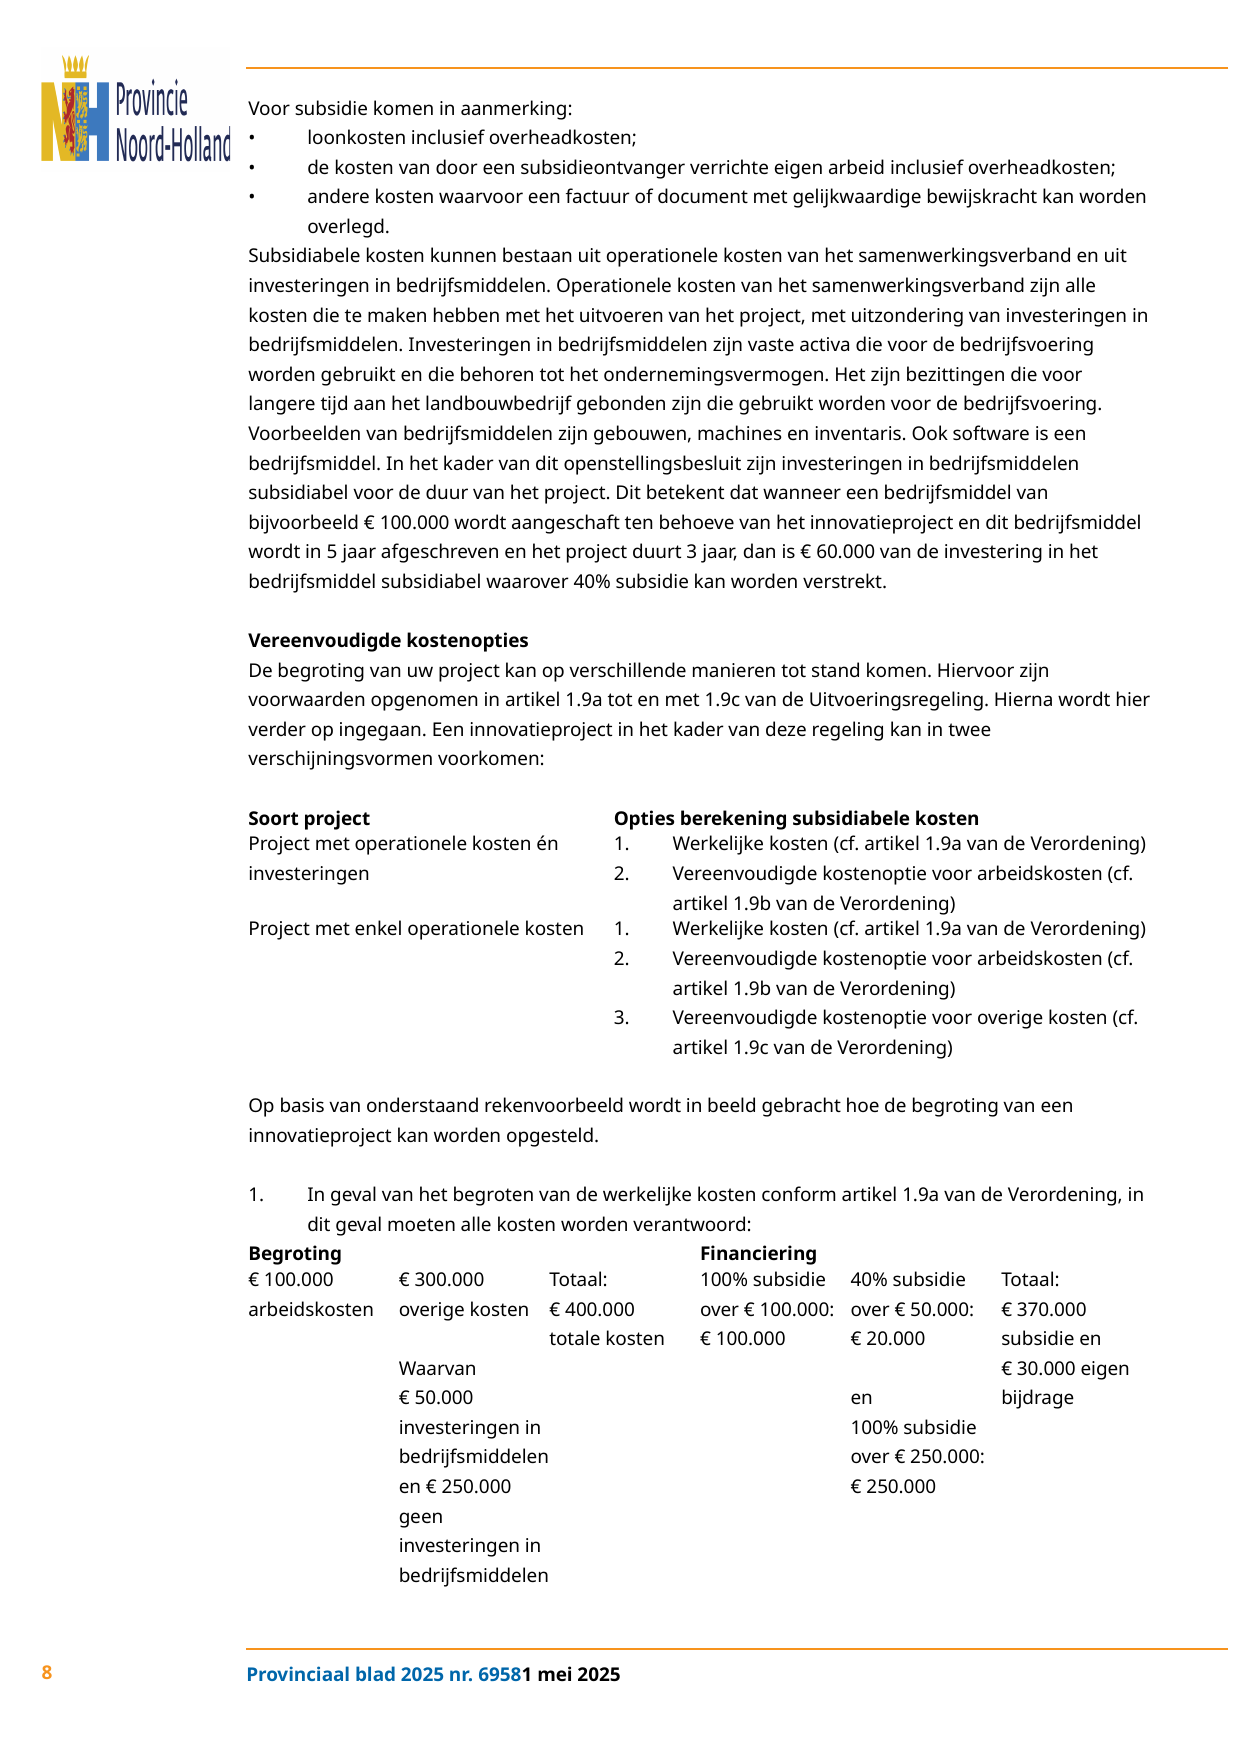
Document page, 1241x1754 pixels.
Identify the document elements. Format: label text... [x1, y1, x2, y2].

table_cell € 100.000 arbeidskosten [248, 1266, 398, 1588]
list loonkosten inclusief overheadkosten; [248, 124, 1152, 150]
table_header [399, 1240, 549, 1266]
list In geval van het begroten van de werkelijke kosten conform artikel 1.9a van de Verordening, in dit geval moeten alle kosten worden verantwoord: [248, 1181, 1152, 1236]
table_cell € 300.000 overige kosten Waarvan € 50.000 investeringen in bedrijfsmiddelen en € 250.000 geen investeringen in bedrijfsmiddelen [399, 1266, 549, 1588]
table_cell Werkelijke kosten (cf. artikel 1.9a van de Verordening) Vereenvoudigde kostenoptie voor arbeidskosten (cf. artikel 1.9b van de Verordening) [614, 831, 1152, 916]
table_header Begroting [248, 1240, 398, 1266]
list de kosten van door een subsidieontvanger verrichte eigen arbeid inclusief overheadkosten; [248, 154, 1152, 180]
table_header Financiering [700, 1240, 850, 1266]
table_cell Werkelijke kosten (cf. artikel 1.9a van de Verordening) Vereenvoudigde kostenoptie voor arbeidskosten (cf. artikel 1.9b van de Verordening) Vereenvoudigde kostenoptie voor overige kosten (cf. artikel 1.9c van de Verordening) [614, 916, 1152, 1059]
table_cell Totaal: € 400.000 totale kosten [549, 1266, 700, 1588]
table_cell Project met enkel operationele kosten [248, 916, 613, 1059]
table_header Opties berekening subsidiabele kosten [614, 805, 1152, 831]
table_cell 40% subsidie over € 50.000: € 20.000 en 100% subsidie over € 250.000: € 250.000 [850, 1266, 1001, 1588]
table_cell Project met operationele kosten én investeringen [248, 831, 613, 916]
text Voor subsidie komen in aanmerking: [248, 95, 1152, 121]
text Vereenvoudigde kostenopties [248, 627, 1152, 653]
table_header [1001, 1240, 1152, 1266]
table_cell 100% subsidie over € 100.000: € 100.000 [700, 1266, 850, 1588]
text Op basis van onderstaand rekenvoorbeeld wordt in beeld gebracht hoe de begroting van een innovatieproject kan worden opgesteld. [248, 1092, 1152, 1148]
table_header Soort project [248, 805, 613, 831]
text Subsidiabele kosten kunnen bestaan uit operationele kosten van het samenwerkingsverband en uit investeringen in bedrijfsmiddelen. Operationele kosten van het samenwerkingsverband zijn alle kosten die te maken hebben met het uitvoeren van het project, met uitzondering van investeringen in bedrijfsmiddelen. Investeringen in bedrijfsmiddelen zijn vaste activa die voor de bedrijfsvoering worden gebruikt en die behoren tot het ondernemingsvermogen. Het zijn bezittingen die voor langere tijd aan het landbouwbedrijf gebonden zijn die gebruikt worden voor de bedrijfsvoering. Voorbeelden van bedrijfsmiddelen zijn gebouwen, machines en inventaris. Ook software is een bedrijfsmiddel. In het kader van dit openstellingsbesluit zijn investeringen in bedrijfsmiddelen subsidiabel voor de duur van het project. Dit betekent dat wanneer een bedrijfsmiddel van bijvoorbeeld € 100.000 wordt aangeschaft ten behoeve van het innovatieproject en dit bedrijfsmiddel wordt in 5 jaar afgeschreven en het project duurt 3 jaar, dan is € 60.000 van de investering in het bedrijfsmiddel subsidiabel waarover 40% subsidie kan worden verstrekt. [248, 243, 1152, 594]
list andere kosten waarvoor een factuur of document met gelijkwaardige bewijskracht kan worden overlegd. [248, 183, 1152, 239]
picture [41, 47, 231, 172]
table_header [850, 1240, 1001, 1266]
table_header [549, 1240, 700, 1266]
text De begroting van uw project kan op verschillende manieren tot stand komen. Hiervoor zijn voorwaarden opgenomen in artikel 1.9a tot en met 1.9c van de Uitvoeringsregeling. Hierna wordt hier verder op ingegaan. Een innovatieproject in het kader van deze regeling kan in twee verschijningsvormen voorkomen: [248, 657, 1152, 771]
table_cell Totaal: € 370.000 subsidie en € 30.000 eigen bijdrage [1001, 1266, 1152, 1588]
